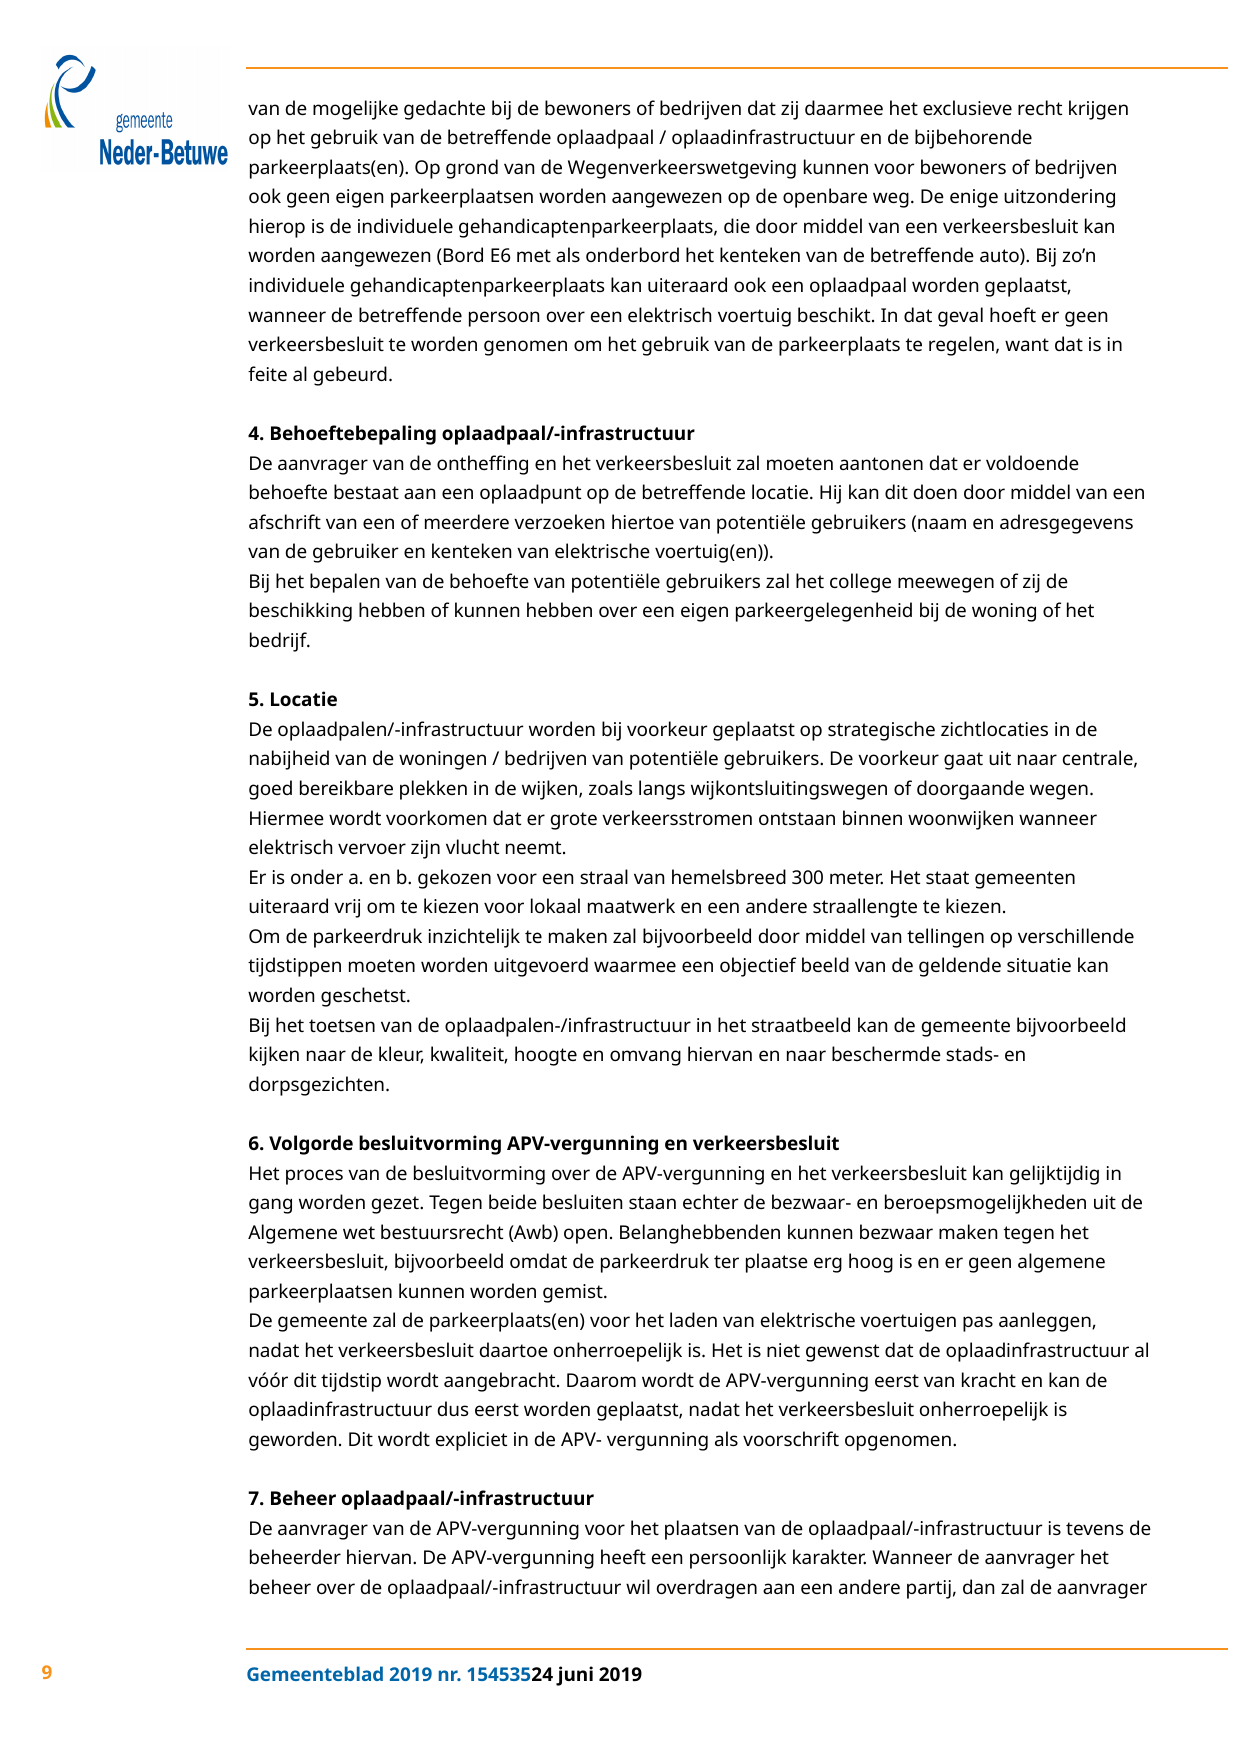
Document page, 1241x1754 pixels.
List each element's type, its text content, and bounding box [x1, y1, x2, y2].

picture [41, 47, 231, 172]
text 4. Behoeftebepaling oplaadpaal/-infrastructuur [248, 420, 1152, 446]
text Er is onder a. en b. gekozen voor een straal van hemelsbreed 300 meter. Het staat gemeenten uiteraard vrij om te kiezen voor lokaal maatwerk en een andere straallengte te kiezen. [248, 864, 1152, 919]
text 5. Locatie [248, 686, 1152, 712]
text De gemeente zal de parkeerplaats(en) voor het laden van elektrische voertuigen pas aanleggen, nadat het verkeersbesluit daartoe onherroepelijk is. Het is niet gewenst dat de oplaadinfrastructuur al vóór dit tijdstip wordt aangebracht. Daarom wordt de APV-vergunning eerst van kracht en kan de oplaadinfrastructuur dus eerst worden geplaatst, nadat het verkeersbesluit onherroepelijk is geworden. Dit wordt expliciet in de APV- vergunning als voorschrift opgenomen. [248, 1308, 1152, 1452]
text De aanvrager van de APV-vergunning voor het plaatsen van de oplaadpaal/-infrastructuur is tevens de beheerder hiervan. De APV-vergunning heeft een persoonlijk karakter. Wanneer de aanvrager het beheer over de oplaadpaal/-infrastructuur wil overdragen aan een andere partij, dan zal de aanvrager [248, 1515, 1152, 1600]
text Het proces van de besluitvorming over de APV-vergunning en het verkeersbesluit kan gelijktijdig in gang worden gezet. Tegen beide besluiten staan echter de bezwaar- en beroepsmogelijkheden uit de Algemene wet bestuursrecht (Awb) open. Belanghebbenden kunnen bezwaar maken tegen het verkeersbesluit, bijvoorbeeld omdat de parkeerdruk ter plaatse erg hoog is en er geen algemene parkeerplaatsen kunnen worden gemist. [248, 1160, 1152, 1304]
text van de mogelijke gedachte bij de bewoners of bedrijven dat zij daarmee het exclusieve recht krijgen op het gebruik van de betreffende oplaadpaal / oplaadinfrastructuur en de bijbehorende parkeerplaats(en). Op grond van de Wegenverkeerswetgeving kunnen voor bewoners of bedrijven ook geen eigen parkeerplaatsen worden aangewezen op de openbare weg. De enige uitzondering hierop is de individuele gehandicaptenparkeerplaats, die door middel van een verkeersbesluit kan worden aangewezen (Bord E6 met als onderbord het kenteken van de betreffende auto). Bij zo’n individuele gehandicaptenparkeerplaats kan uiteraard ook een oplaadpaal worden geplaatst, wanneer de betreffende persoon over een elektrisch voertuig beschikt. In dat geval hoeft er geen verkeersbesluit te worden genomen om het gebruik van de parkeerplaats te regelen, want dat is in feite al gebeurd. [248, 95, 1152, 387]
text De aanvrager van de ontheffing en het verkeersbesluit zal moeten aantonen dat er voldoende behoefte bestaat aan een oplaadpunt op de betreffende locatie. Hij kan dit doen door middel van een afschrift van een of meerdere verzoeken hiertoe van potentiële gebruikers (naam en adresgegevens van de gebruiker en kenteken van elektrische voertuig(en)). [248, 450, 1152, 564]
text Om de parkeerdruk inzichtelijk te maken zal bijvoorbeeld door middel van tellingen op verschillende tijdstippen moeten worden uitgevoerd waarmee een objectief beeld van de geldende situatie kan worden geschetst. [248, 923, 1152, 1008]
text Bij het toetsen van de oplaadpalen-/infrastructuur in het straatbeeld kan de gemeente bijvoorbeeld kijken naar de kleur, kwaliteit, hoogte en omvang hiervan en naar beschermde stads- en dorpsgezichten. [248, 1012, 1152, 1097]
text 7. Beheer oplaadpaal/-infrastructuur [248, 1485, 1152, 1511]
text De oplaadpalen/-infrastructuur worden bij voorkeur geplaatst op strategische zichtlocaties in de nabijheid van de woningen / bedrijven van potentiële gebruikers. De voorkeur gaat uit naar centrale, goed bereikbare plekken in de wijken, zoals langs wijkontsluitingswegen of doorgaande wegen. Hiermee wordt voorkomen dat er grote verkeersstromen ontstaan binnen woonwijken wanneer elektrisch vervoer zijn vlucht neemt. [248, 716, 1152, 860]
text 6. Volgorde besluitvorming APV-vergunning en verkeersbesluit [248, 1130, 1152, 1156]
text Bij het bepalen van de behoefte van potentiële gebruikers zal het college meewegen of zij de beschikking hebben of kunnen hebben over een eigen parkeergelegenheid bij de woning of het bedrijf. [248, 568, 1152, 653]
